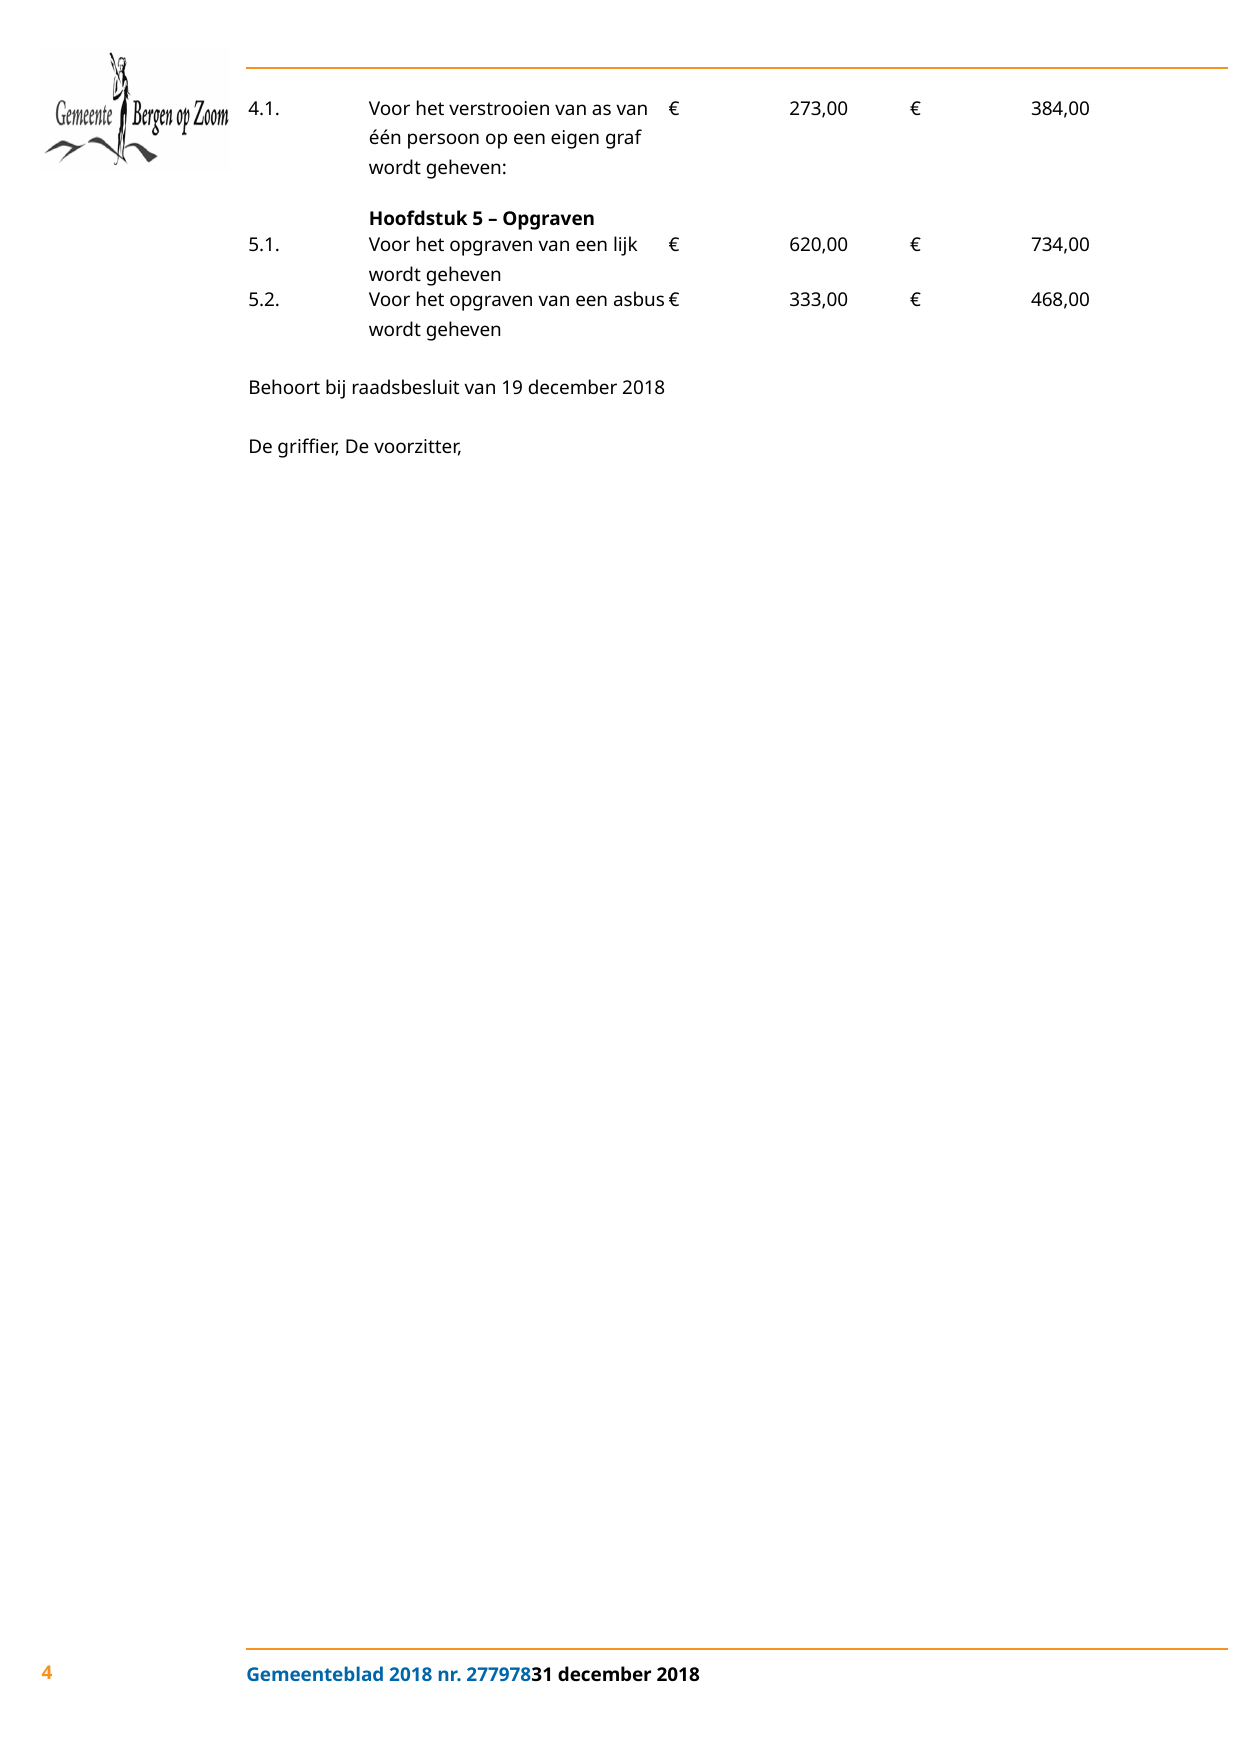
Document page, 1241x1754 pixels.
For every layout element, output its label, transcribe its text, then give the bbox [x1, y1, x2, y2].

table_cell 384,00 [1031, 95, 1152, 180]
table_cell [668, 205, 789, 231]
picture [41, 47, 231, 172]
table_cell Voor het opgraven van een lijk wordt geheven [369, 231, 668, 286]
table_cell € [668, 286, 789, 342]
table_cell 734,00 [1031, 231, 1152, 286]
table_cell Hoofdstuk 5 – Opgraven [369, 205, 668, 231]
table_cell 4.1. [248, 95, 369, 180]
table_cell 468,00 [1031, 286, 1152, 342]
table_cell € [910, 95, 1031, 180]
table_cell [248, 180, 369, 205]
table_cell [369, 180, 668, 205]
table_cell [1031, 180, 1152, 205]
table_cell [910, 180, 1031, 205]
text Behoort bij raadsbesluit van 19 december 2018 [248, 374, 1152, 400]
table_cell [910, 205, 1031, 231]
table_cell 333,00 [789, 286, 910, 342]
table_cell € [910, 231, 1031, 286]
table_cell € [910, 286, 1031, 342]
table_cell 5.1. [248, 231, 369, 286]
table_cell 620,00 [789, 231, 910, 286]
table_cell € [668, 95, 789, 180]
table_cell € [668, 231, 789, 286]
table_cell [668, 180, 789, 205]
table_cell [789, 205, 910, 231]
table_cell [1031, 205, 1152, 231]
table_cell 5.2. [248, 286, 369, 342]
table_cell [248, 205, 369, 231]
text De griffier, De voorzitter, [248, 434, 1152, 459]
table_cell 273,00 [789, 95, 910, 180]
table_cell [789, 180, 910, 205]
table_cell Voor het verstrooien van as van één persoon op een eigen graf wordt geheven: [369, 95, 668, 180]
table_cell Voor het opgraven van een asbus wordt geheven [369, 286, 668, 342]
